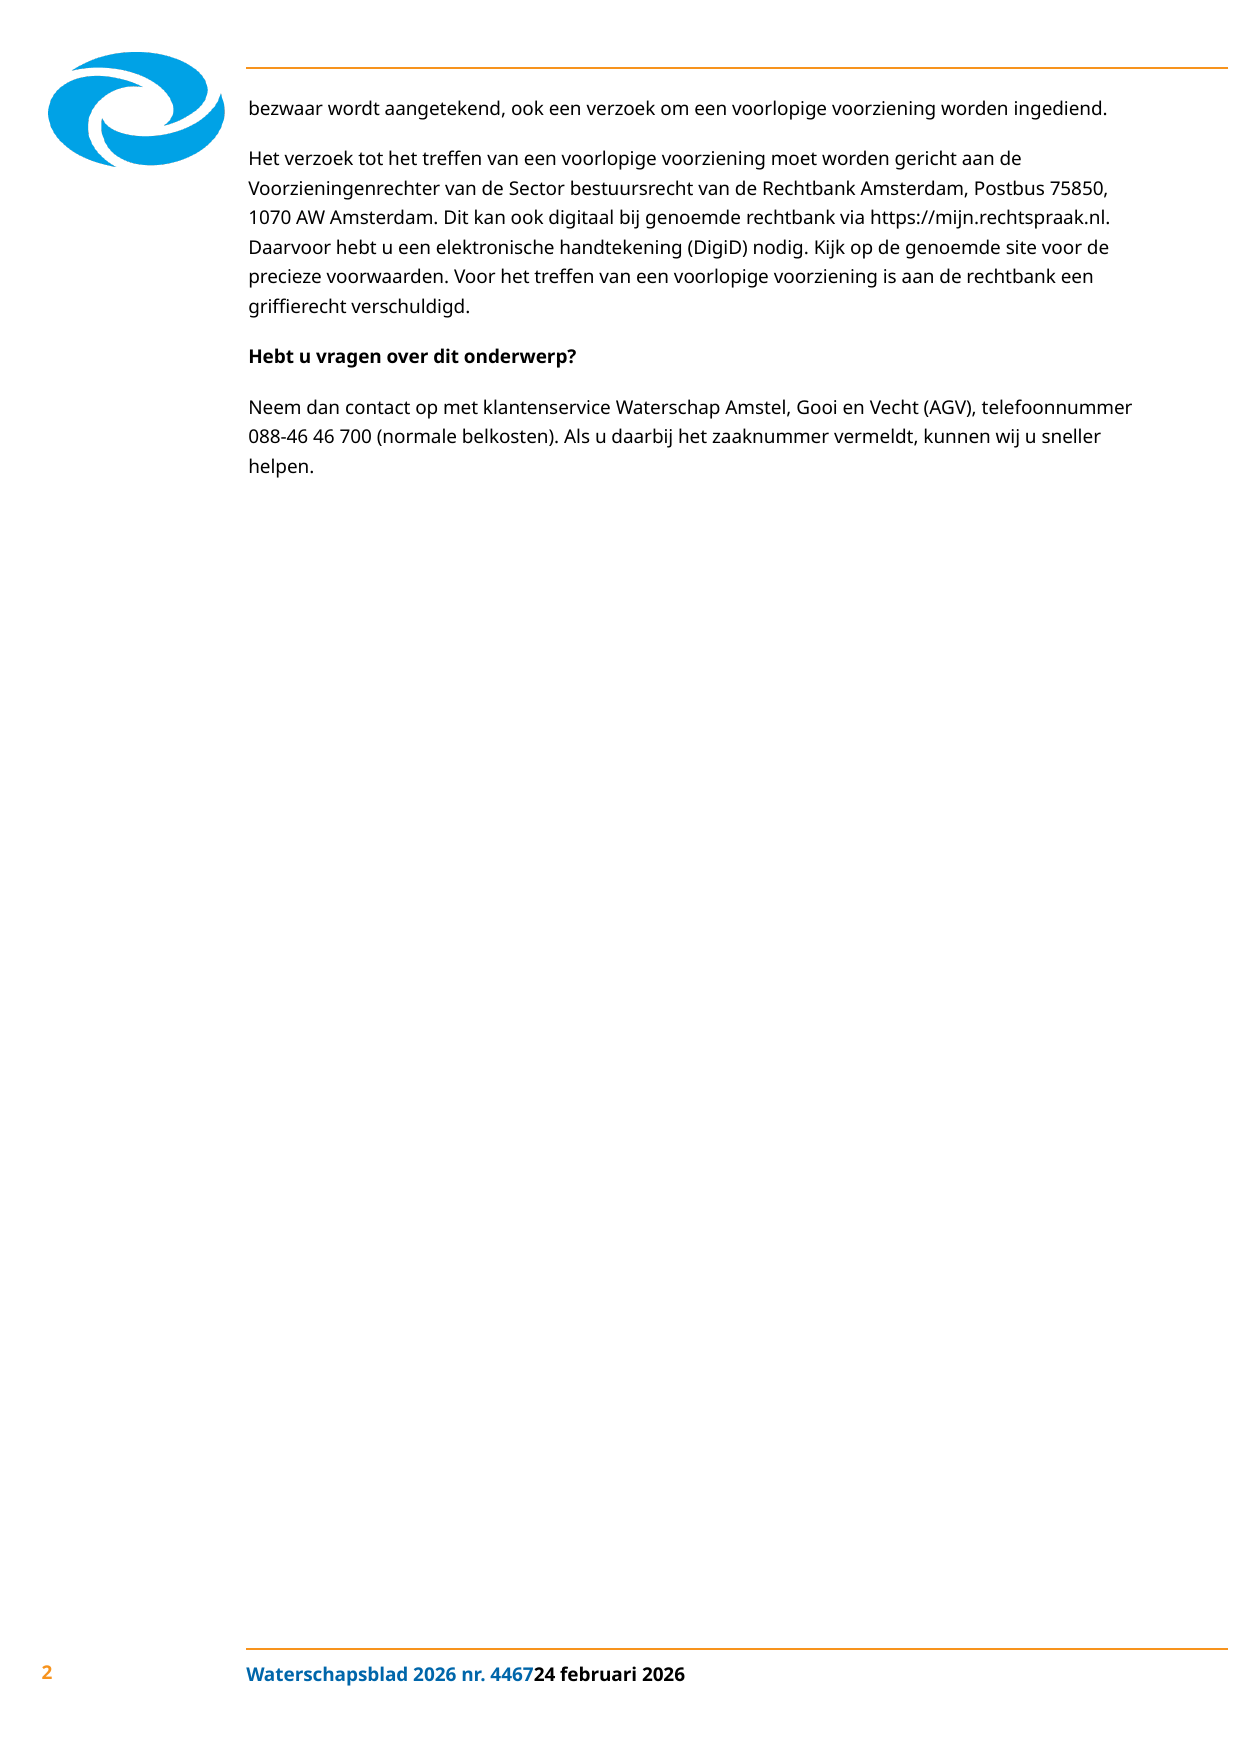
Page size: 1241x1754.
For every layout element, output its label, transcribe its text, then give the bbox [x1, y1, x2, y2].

picture [41, 47, 231, 172]
text Neem dan contact op met klantenservice Waterschap Amstel, Gooi en Vecht (AGV), telefoonnummer 088-46 46 700 (normale belkosten). Als u daarbij het zaaknummer vermeldt, kunnen wij u sneller helpen. [248, 394, 1152, 479]
text Hebt u vragen over dit onderwerp? [248, 343, 1152, 369]
text bezwaar wordt aangetekend, ook een verzoek om een voorlopige voorziening worden ingediend. [248, 95, 1152, 121]
text Het verzoek tot het treffen van een voorlopige voorziening moet worden gericht aan de Voorzieningenrechter van de Sector bestuursrecht van de Rechtbank Amsterdam, Postbus 75850, 1070 AW Amsterdam. Dit kan ook digitaal bij genoemde rechtbank via https://mijn.rechtspraak.nl. Daarvoor hebt u een elektronische handtekening (DigiD) nodig. Kijk op de genoemde site voor de precieze voorwaarden. Voor het treffen van een voorlopige voorziening is aan de rechtbank een griffierecht verschuldigd. [248, 145, 1152, 319]
